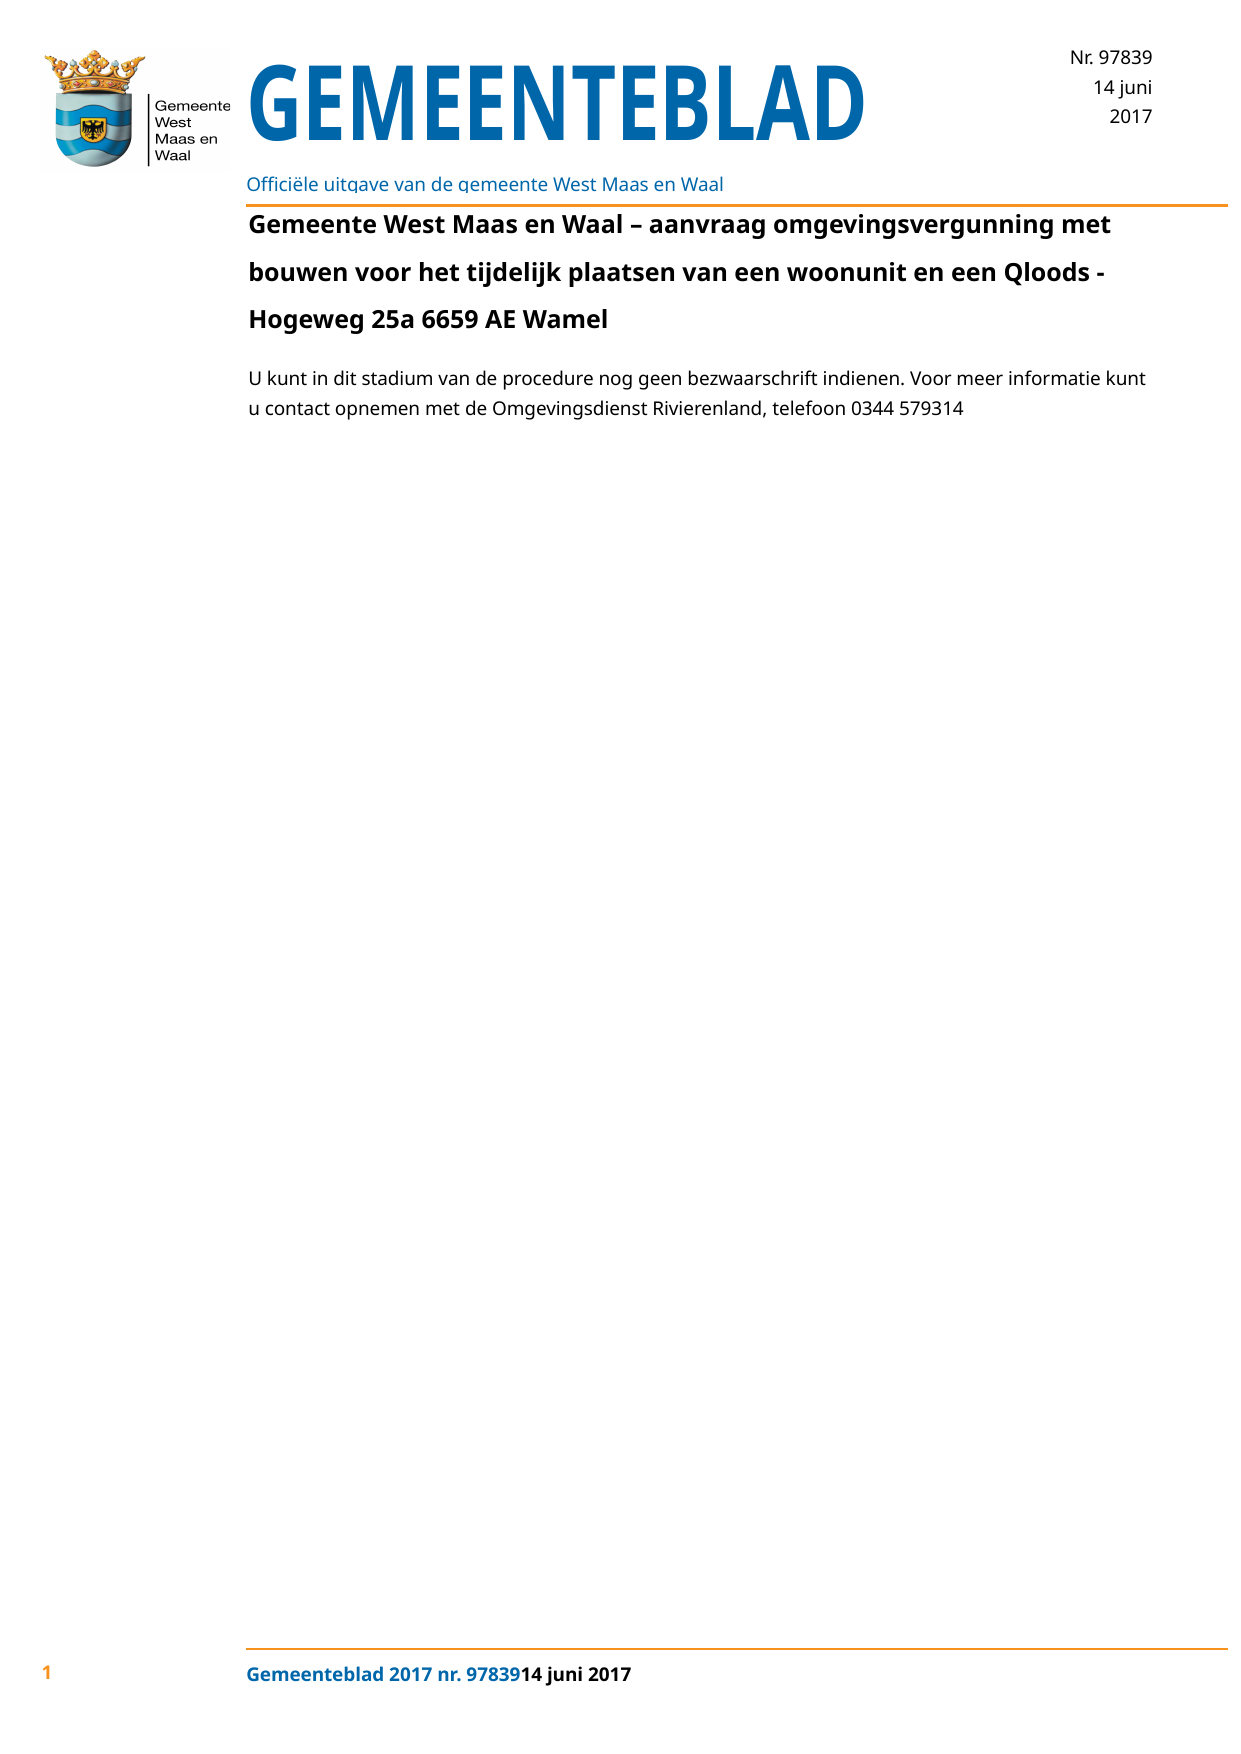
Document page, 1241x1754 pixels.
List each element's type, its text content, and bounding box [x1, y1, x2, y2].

text Gemeente West Maas en Waal – aanvraag omgevingsvergunning met bouwen voor het tijdelijk plaatsen van een woonunit en een Qloods - Hogeweg 25a 6659 AE Wamel [248, 207, 1152, 336]
text U kunt in dit stadium van de procedure nog geen bezwaarschrift indienen. Voor meer informatie kunt u contact opnemen met de Omgevingsdienst Rivierenland, telefoon 0344 579314 [248, 366, 1152, 421]
picture [41, 47, 231, 172]
